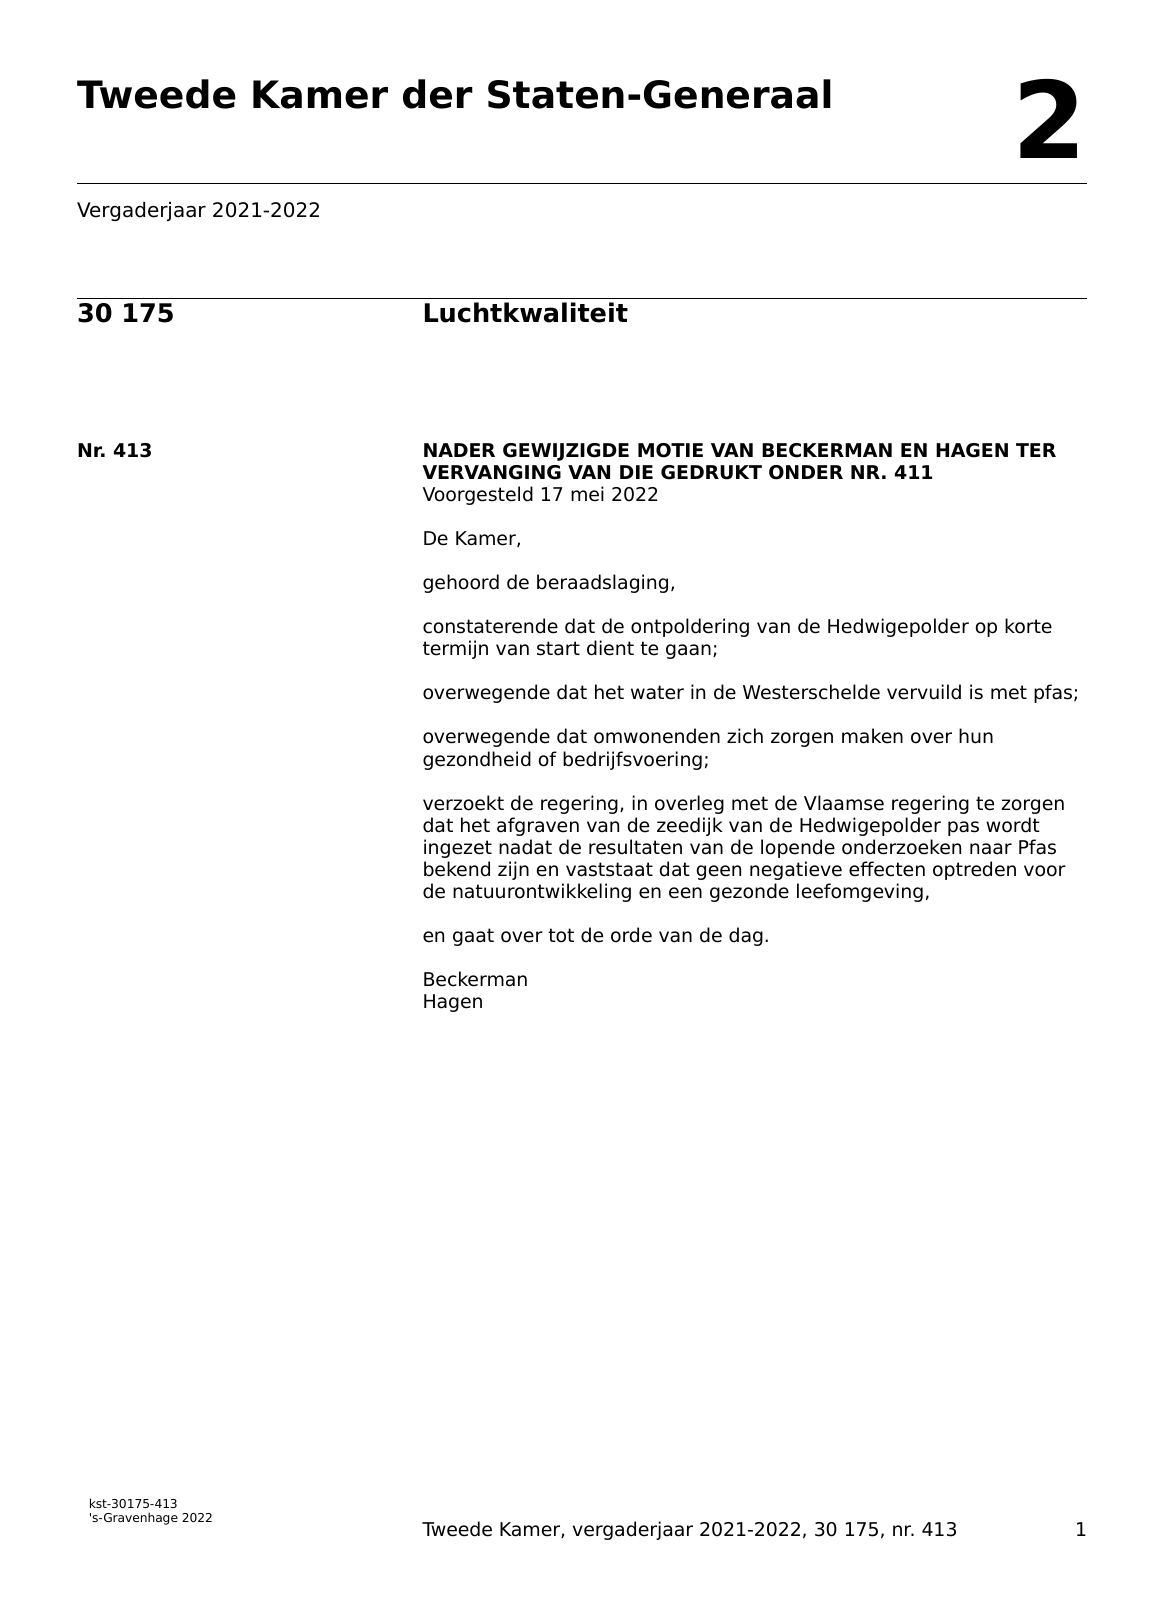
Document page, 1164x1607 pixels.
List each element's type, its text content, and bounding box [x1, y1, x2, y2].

text Voorgesteld 17 mei 2022 [422, 484, 1087, 506]
text kst-30175-413 [88, 1497, 323, 1511]
text verzoekt de regering, in overleg met de Vlaamse regering te zorgen dat het afgraven van de zeedijk van de Hedwigepolder pas wordt ingezet nadat de resultaten van de lopende onderzoeken naar Pfas bekend zijn en vaststaat dat geen negatieve effecten optreden voor de natuurontwikkeling en een gezonde leefomgeving, [422, 793, 1087, 902]
subtitle 30 175 Luchtkwaliteit [77, 299, 1087, 329]
text Hagen [422, 991, 1087, 1013]
text Beckerman [422, 969, 1087, 991]
text gehoord de beraadslaging, [422, 572, 1087, 594]
table_cell Vergaderjaar 2021-2022 [77, 184, 1087, 298]
text De Kamer, [422, 528, 1087, 550]
text constaterende dat de ontpoldering van de Hedwigepolder op korte termijn van start dient te gaan; [422, 616, 1087, 660]
table_header 2 [886, 59, 1087, 183]
subtitle Nr. 413 NADER GEWIJZIGDE MOTIE VAN BECKERMAN EN HAGEN TER VERVANGING VAN DIE GEDRUKT ONDER NR. 411 [77, 440, 1087, 484]
text en gaat over tot de orde van de dag. [422, 925, 1087, 947]
text overwegende dat het water in de Westerschelde vervuild is met pfas; [422, 682, 1087, 704]
text 's-Gravenhage 2022 [88, 1511, 323, 1525]
table_header Tweede Kamer der Staten-Generaal [77, 59, 886, 183]
text overwegende dat omwonenden zich zorgen maken over hun gezondheid of bedrijfsvoering; [422, 726, 1087, 770]
